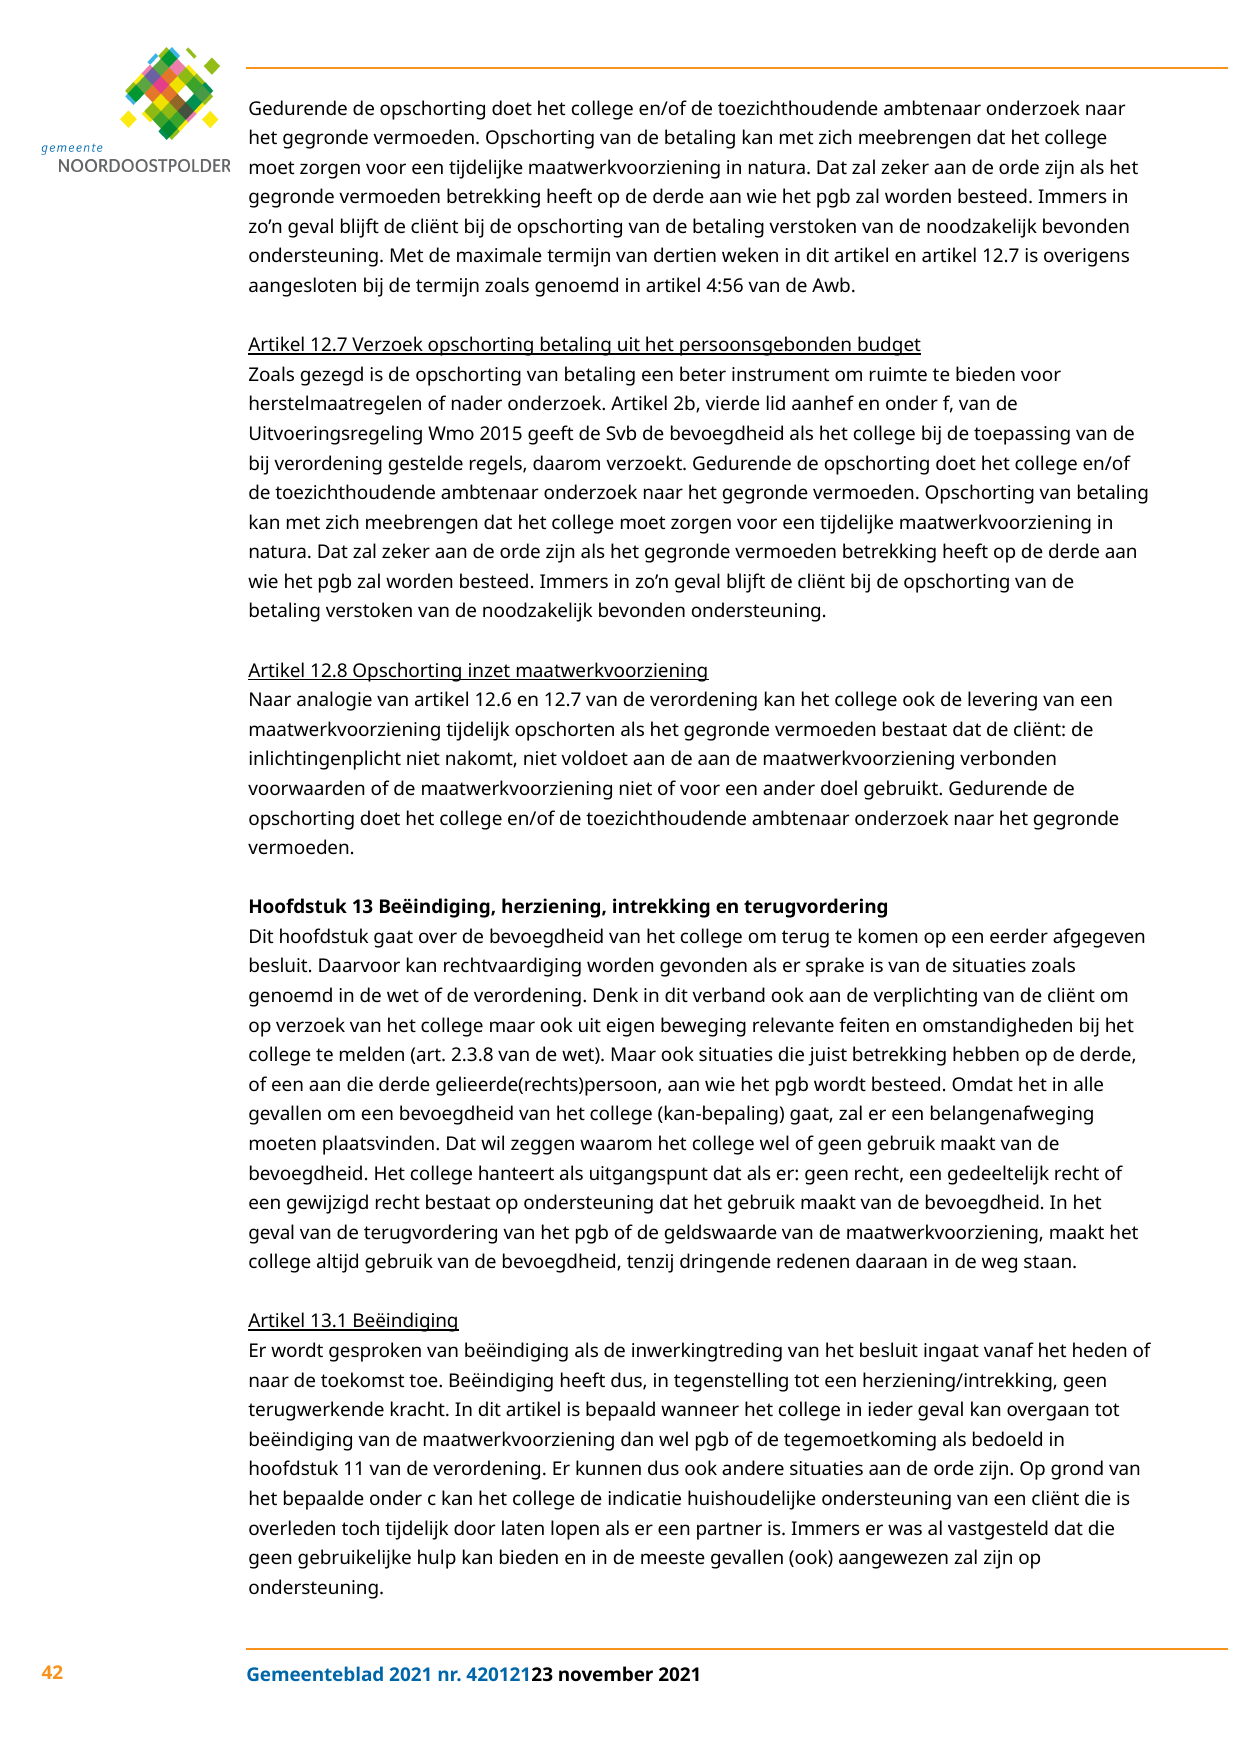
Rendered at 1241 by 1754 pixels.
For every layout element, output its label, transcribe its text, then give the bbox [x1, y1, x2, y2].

text Naar analogie van artikel 12.6 en 12.7 van de verordening kan het college ook de levering van een maatwerkvoorziening tijdelijk opschorten als het gegronde vermoeden bestaat dat de cliënt: de inlichtingenplicht niet nakomt, niet voldoet aan de aan de maatwerkvoorziening verbonden voorwaarden of de maatwerkvoorziening niet of voor een ander doel gebruikt. Gedurende de opschorting doet het college en/of de toezichthoudende ambtenaar onderzoek naar het gegronde vermoeden. [248, 686, 1152, 860]
text Artikel 12.7 Verzoek opschorting betaling uit het persoonsgebonden budget [248, 331, 1152, 357]
text Hoofdstuk 13 Beëindiging, herziening, intrekking en terugvordering [248, 893, 1152, 919]
text Artikel 13.1 Beëindiging [248, 1308, 1152, 1333]
text Zoals gezegd is de opschorting van betaling een beter instrument om ruimte te bieden voor herstelmaatregelen of nader onderzoek. Artikel 2b, vierde lid aanhef en onder f, van de Uitvoeringsregeling Wmo 2015 geeft de Svb de bevoegdheid als het college bij de toepassing van de bij verordening gestelde regels, daarom verzoekt. Gedurende de opschorting doet het college en/of de toezichthoudende ambtenaar onderzoek naar het gegronde vermoeden. Opschorting van betaling kan met zich meebrengen dat het college moet zorgen voor een tijdelijke maatwerkvoorziening in natura. Dat zal zeker aan de orde zijn als het gegronde vermoeden betrekking heeft op de derde aan wie het pgb zal worden besteed. Immers in zo’n geval blijft de cliënt bij de opschorting van de betaling verstoken van de noodzakelijk bevonden ondersteuning. [248, 361, 1152, 623]
text Gedurende de opschorting doet het college en/of de toezichthoudende ambtenaar onderzoek naar het gegronde vermoeden. Opschorting van de betaling kan met zich meebrengen dat het college moet zorgen voor een tijdelijke maatwerkvoorziening in natura. Dat zal zeker aan de orde zijn als het gegronde vermoeden betrekking heeft op de derde aan wie het pgb zal worden besteed. Immers in zo’n geval blijft de cliënt bij de opschorting van de betaling verstoken van de noodzakelijk bevonden ondersteuning. Met de maximale termijn van dertien weken in dit artikel en artikel 12.7 is overigens aangesloten bij de termijn zoals genoemd in artikel 4:56 van de Awb. [248, 95, 1152, 298]
text Dit hoofdstuk gaat over de bevoegdheid van het college om terug te komen op een eerder afgegeven besluit. Daarvoor kan rechtvaardiging worden gevonden als er sprake is van de situaties zoals genoemd in de wet of de verordening. Denk in dit verband ook aan de verplichting van de cliënt om op verzoek van het college maar ook uit eigen beweging relevante feiten en omstandigheden bij het college te melden (art. 2.3.8 van de wet). Maar ook situaties die juist betrekking hebben op de derde, of een aan die derde gelieerde(rechts)persoon, aan wie het pgb wordt besteed. Omdat het in alle gevallen om een bevoegdheid van het college (kan-bepaling) gaat, zal er een belangenafweging moeten plaatsvinden. Dat wil zeggen waarom het college wel of geen gebruik maakt van de bevoegdheid. Het college hanteert als uitgangspunt dat als er: geen recht, een gedeeltelijk recht of een gewijzigd recht bestaat op ondersteuning dat het gebruik maakt van de bevoegdheid. In het geval van de terugvordering van het pgb of de geldswaarde van de maatwerkvoorziening, maakt het college altijd gebruik van de bevoegdheid, tenzij dringende redenen daaraan in de weg staan. [248, 923, 1152, 1274]
text Artikel 12.8 Opschorting inzet maatwerkvoorziening [248, 657, 1152, 683]
text Er wordt gesproken van beëindiging als de inwerkingtreding van het besluit ingaat vanaf het heden of naar de toekomst toe. Beëindiging heeft dus, in tegenstelling tot een herziening/intrekking, geen terugwerkende kracht. In dit artikel is bepaald wanneer het college in ieder geval kan overgaan tot beëindiging van de maatwerkvoorziening dan wel pgb of de tegemoetkoming als bedoeld in hoofdstuk 11 van de verordening. Er kunnen dus ook andere situaties aan de orde zijn. Op grond van het bepaalde onder c kan het college de indicatie huishoudelijke ondersteuning van een cliënt die is overleden toch tijdelijk door laten lopen als er een partner is. Immers er was al vastgesteld dat die geen gebruikelijke hulp kan bieden en in de meeste gevallen (ook) aangewezen zal zijn op ondersteuning. [248, 1337, 1152, 1600]
picture [41, 47, 231, 172]
